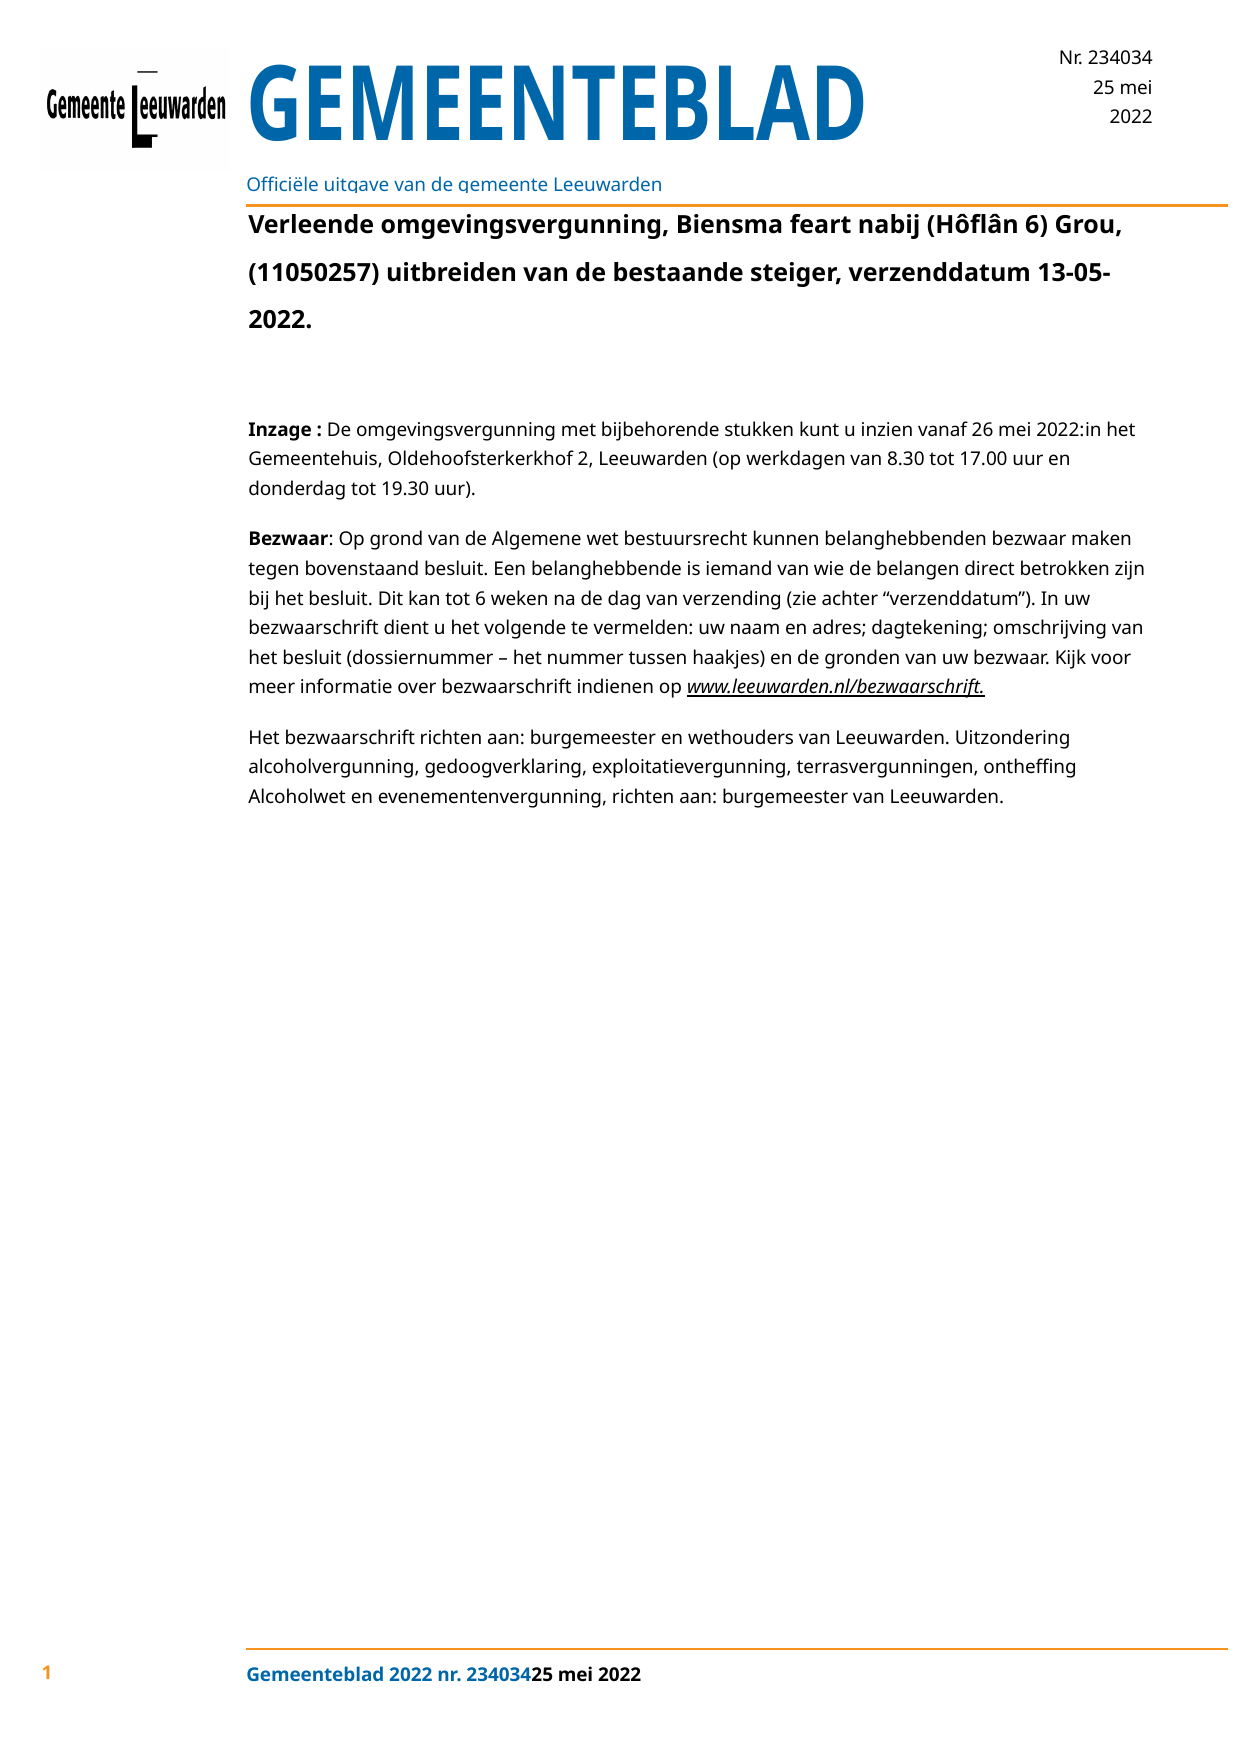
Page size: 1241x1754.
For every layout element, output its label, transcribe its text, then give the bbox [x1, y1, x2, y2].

text Bezwaar: Op grond van de Algemene wet bestuursrecht kunnen belanghebbenden bezwaar maken tegen bovenstaand besluit. Een belanghebbende is iemand van wie de belangen direct betrokken zijn bij het besluit. Dit kan tot 6 weken na de dag van verzending (zie achter “verzenddatum”). In uw bezwaarschrift dient u het volgende te vermelden: uw naam en adres; dagtekening; omschrijving van het besluit (dossiernummer – het nummer tussen haakjes) en de gronden van uw bezwaar. Kijk voor meer informatie over bezwaarschrift indienen op www.leeuwarden.nl/bezwaarschrift. [248, 526, 1152, 699]
picture [41, 47, 231, 172]
text Het bezwaarschrift richten aan: burgemeester en wethouders van Leeuwarden. Uitzondering alcoholvergunning, gedoogverklaring, exploitatievergunning, terrasvergunningen, ontheffing Alcoholwet en evenementenvergunning, richten aan: burgemeester van Leeuwarden. [248, 724, 1152, 809]
text Inzage : De omgevingsvergunning met bijbehorende stukken kunt u inzien vanaf 26 mei 2022:in het Gemeentehuis, Oldehoofsterkerkhof 2, Leeuwarden (op werkdagen van 8.30 tot 17.00 uur en donderdag tot 19.30 uur). [248, 416, 1152, 501]
text Verleende omgevingsvergunning, Biensma feart nabij (Hôflân 6) Grou, (11050257) uitbreiden van de bestaande steiger, verzenddatum 13-05-2022. [248, 207, 1152, 336]
